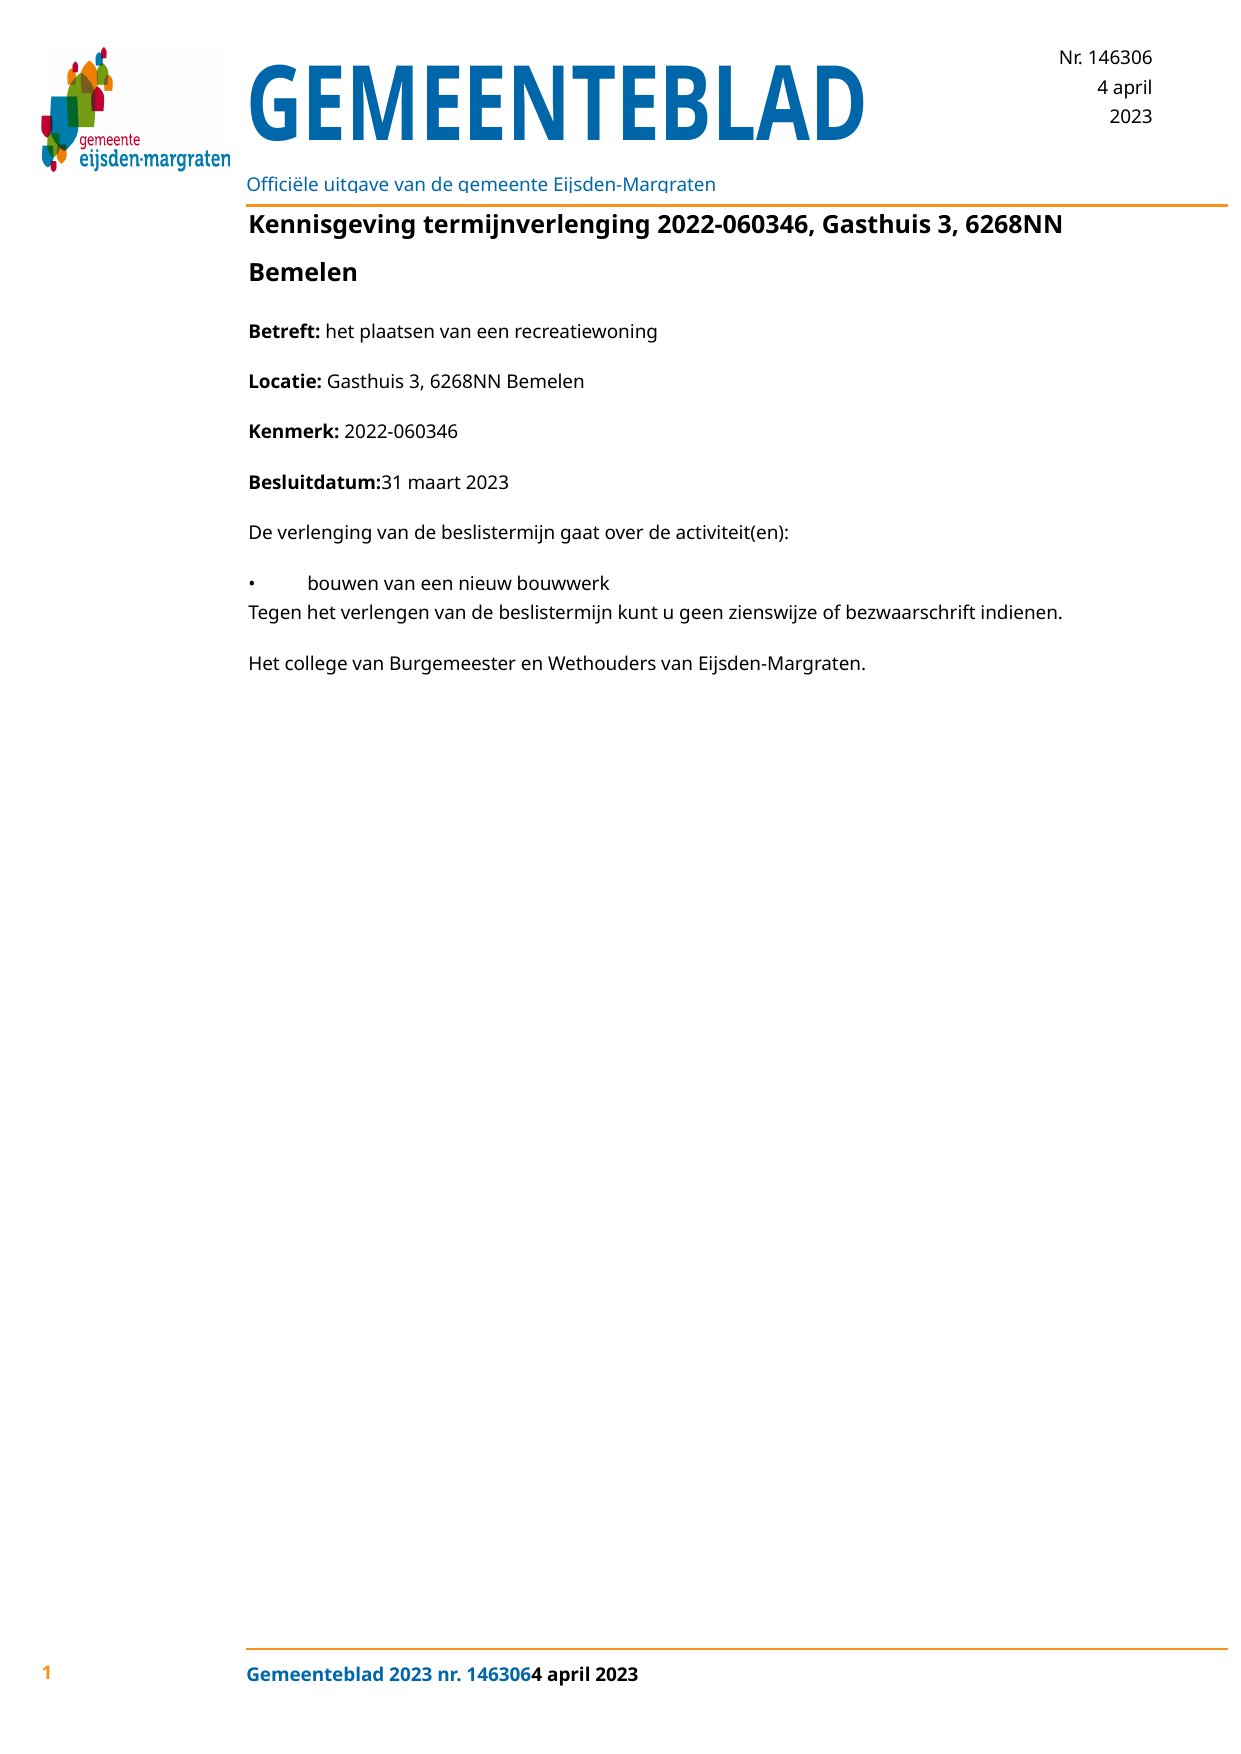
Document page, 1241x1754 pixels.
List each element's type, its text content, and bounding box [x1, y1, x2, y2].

text Betreft: het plaatsen van een recreatiewoning [248, 318, 1152, 344]
picture [41, 47, 231, 172]
text Tegen het verlengen van de beslistermijn kunt u geen zienswijze of bezwaarschrift indienen. [248, 599, 1152, 625]
text De verlenging van de beslistermijn gaat over de activiteit(en): [248, 519, 1152, 545]
text Het college van Burgemeester en Wethouders van Eijsden-Margraten. [248, 650, 1152, 676]
text Kenmerk: 2022-060346 [248, 419, 1152, 444]
list bouwen van een nieuw bouwwerk [248, 570, 1152, 596]
text Besluitdatum:31 maart 2023 [248, 469, 1152, 495]
text Kennisgeving termijnverlenging 2022-060346, Gasthuis 3, 6268NN Bemelen [248, 207, 1152, 288]
text Locatie: Gasthuis 3, 6268NN Bemelen [248, 368, 1152, 394]
